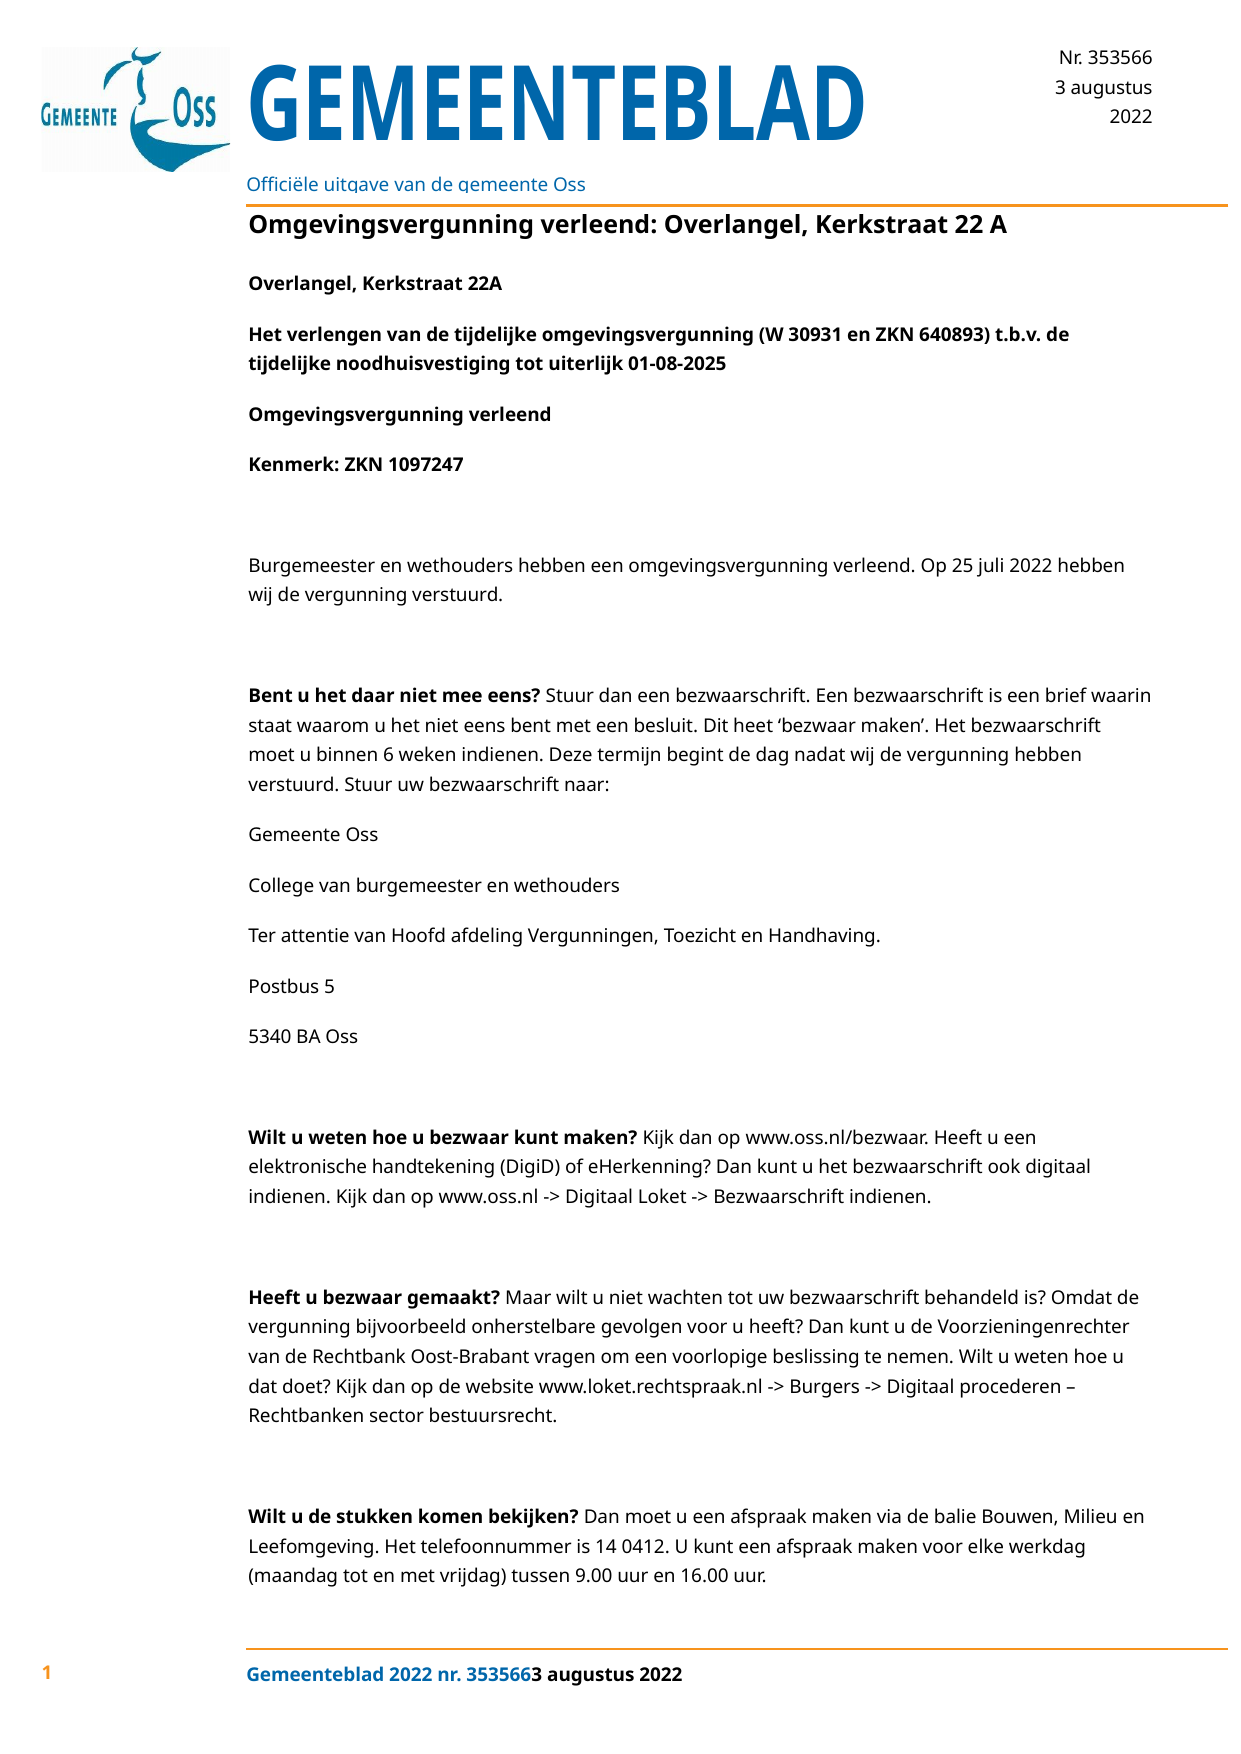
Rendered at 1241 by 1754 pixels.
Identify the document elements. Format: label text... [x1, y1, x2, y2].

text Gemeente Oss [248, 822, 1152, 847]
text Bent u het daar niet mee eens? Stuur dan een bezwaarschrift. Een bezwaarschrift is een brief waarin staat waarom u het niet eens bent met een besluit. Dit heet ‘bezwaar maken’. Het bezwaarschrift moet u binnen 6 weken indienen. Deze termijn begint de dag nadat wij de vergunning hebben verstuurd. Stuur uw bezwaarschrift naar: [248, 682, 1152, 797]
text 5340 BA Oss [248, 1023, 1152, 1049]
text Omgevingsvergunning verleend [248, 401, 1152, 426]
text Wilt u de stukken komen bekijken? Dan moet u een afspraak maken via de balie Bouwen, Milieu en Leefomgeving. Het telefoonnummer is 14 0412. U kunt een afspraak maken voor elke werkdag (maandag tot en met vrijdag) tussen 9.00 uur en 16.00 uur. [248, 1503, 1152, 1588]
text Het verlengen van de tijdelijke omgevingsvergunning (W 30931 en ZKN 640893) t.b.v. de tijdelijke noodhuisvestiging tot uiterlijk 01-08-2025 [248, 321, 1152, 376]
text Overlangel, Kerkstraat 22A [248, 270, 1152, 296]
text Postbus 5 [248, 973, 1152, 998]
text Ter attentie van Hoofd afdeling Vergunningen, Toezicht en Handhaving. [248, 922, 1152, 948]
text Wilt u weten hoe u bezwaar kunt maken? Kijk dan op www.oss.nl/bezwaar. Heeft u een elektronische handtekening (DigiD) of eHerkenning? Dan kunt u het bezwaarschrift ook digitaal indienen. Kijk dan op www.oss.nl -> Digitaal Loket -> Bezwaarschrift indienen. [248, 1124, 1152, 1209]
text Omgevingsvergunning verleend: Overlangel, Kerkstraat 22 A [248, 207, 1152, 241]
text Heeft u bezwaar gemaakt? Maar wilt u niet wachten tot uw bezwaarschrift behandeld is? Omdat de vergunning bijvoorbeeld onherstelbare gevolgen voor u heeft? Dan kunt u de Voorzieningenrechter van de Rechtbank Oost-Brabant vragen om een voorlopige beslissing te nemen. Wilt u weten hoe u dat doet? Kijk dan op de website www.loket.rechtspraak.nl -> Burgers -> Digitaal procederen – Rechtbanken sector bestuursrecht. [248, 1284, 1152, 1428]
text Kenmerk: ZKN 1097247 [248, 451, 1152, 477]
picture [41, 47, 231, 172]
text Burgemeester en wethouders hebben een omgevingsvergunning verleend. Op 25 juli 2022 hebben wij de vergunning verstuurd. [248, 552, 1152, 607]
text College van burgemeester en wethouders [248, 872, 1152, 898]
